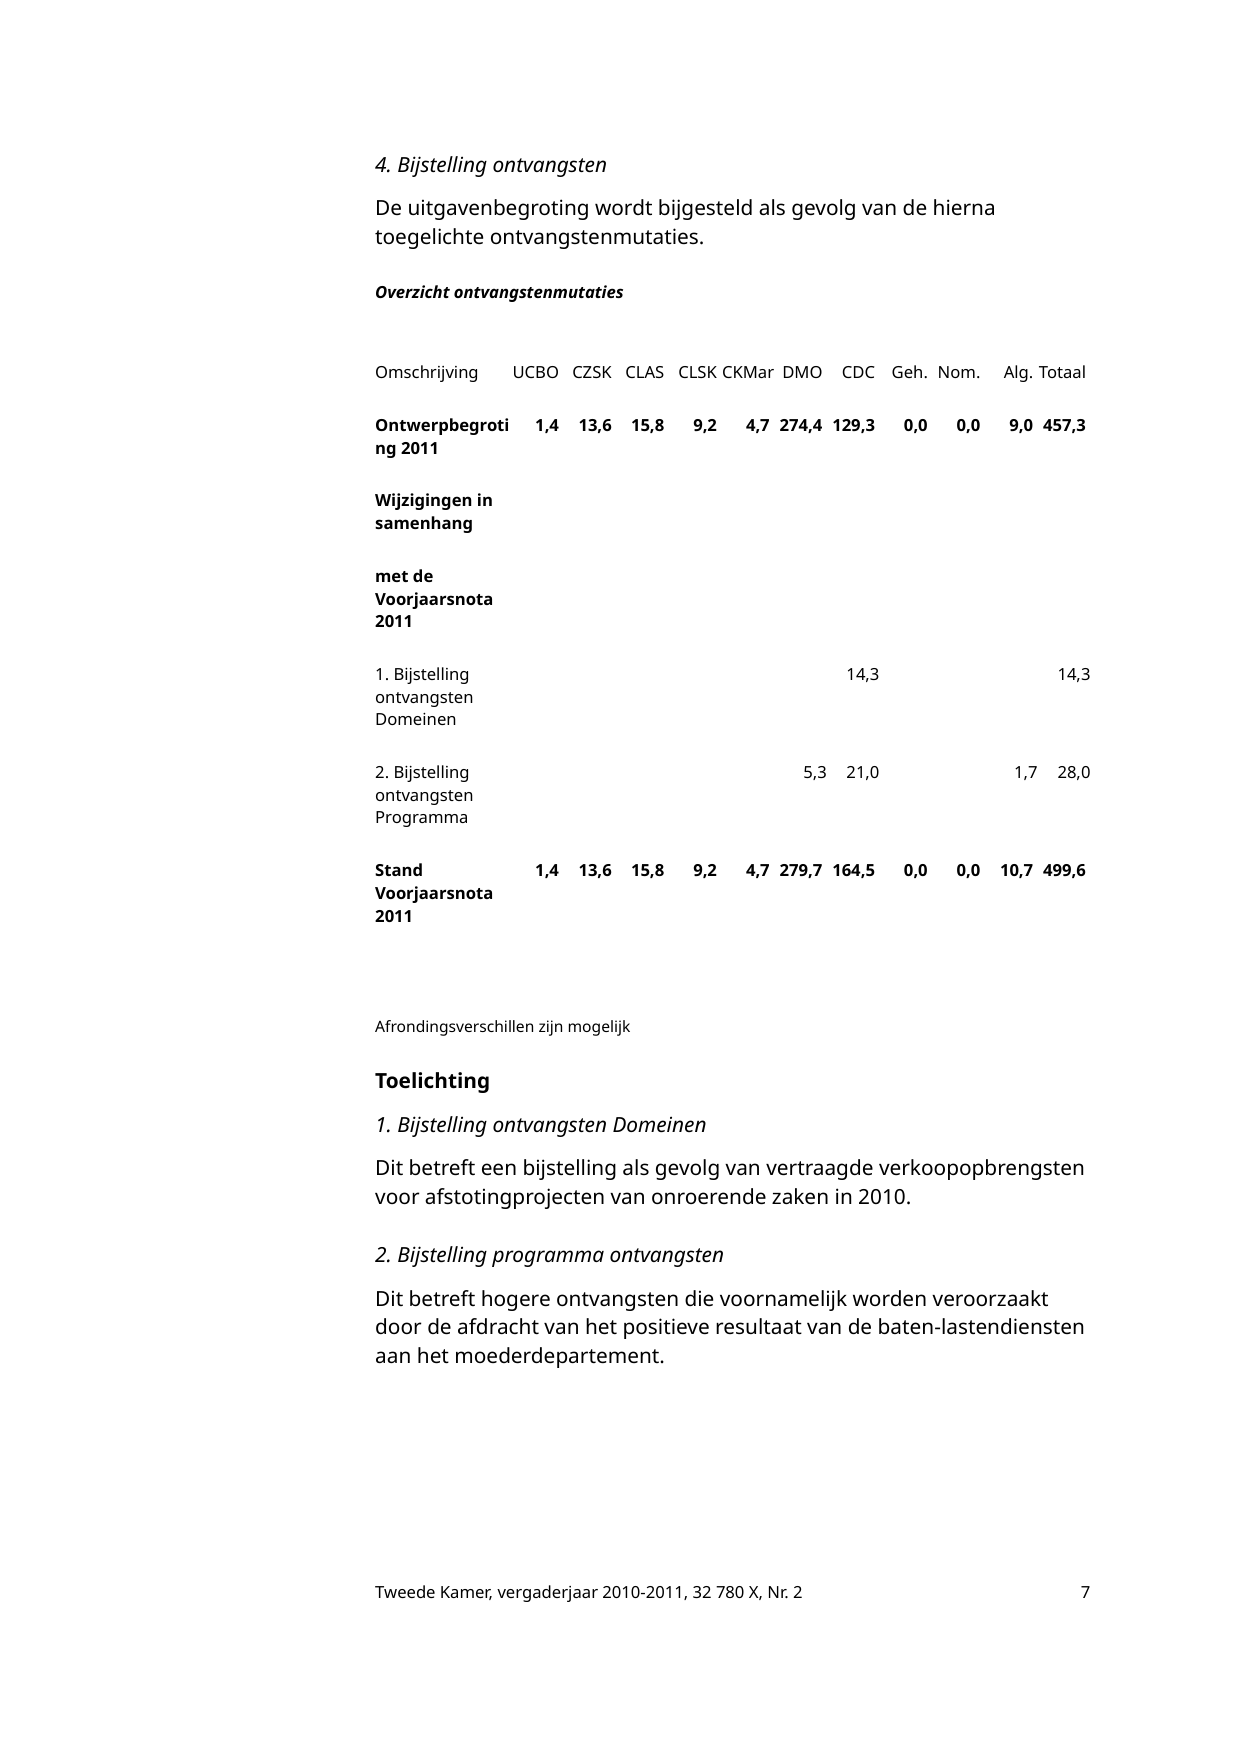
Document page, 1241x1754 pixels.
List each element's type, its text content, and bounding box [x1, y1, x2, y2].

table_cell [879, 489, 932, 564]
table_cell 4,7 [721, 414, 774, 489]
table_cell Ontwerpbegroting 2011 [375, 414, 510, 489]
table_cell met de Voorjaarsnota 2011 [375, 565, 510, 663]
table_header CDC [827, 361, 879, 414]
table_cell [1037, 489, 1090, 564]
table_header CKMar [721, 361, 774, 414]
table_cell 274,4 [774, 414, 827, 489]
table_cell 5,3 [774, 761, 827, 859]
table_cell 9,2 [669, 859, 721, 957]
table_cell [616, 663, 668, 761]
table_cell [1037, 565, 1090, 663]
table_header Totaal [1037, 361, 1090, 414]
text Afrondingsverschillen zijn mogelijk [375, 1015, 1090, 1037]
table_cell [879, 663, 932, 761]
table_cell [774, 489, 827, 564]
table_cell [932, 663, 984, 761]
table_cell [721, 489, 774, 564]
text 1. Bijstelling ontvangsten Domeinen [375, 1110, 1090, 1138]
table_cell [932, 761, 984, 859]
table_cell 15,8 [616, 859, 668, 957]
table_header Omschrijving [375, 361, 510, 414]
table_cell [510, 663, 563, 761]
table_header Geh. [879, 361, 932, 414]
table_cell 279,7 [774, 859, 827, 957]
table_cell 0,0 [879, 859, 932, 957]
table_cell [563, 663, 616, 761]
table_header CLSK [669, 361, 721, 414]
table_cell 14,3 [1037, 663, 1090, 761]
table_cell [721, 761, 774, 859]
table_cell 4,7 [721, 859, 774, 957]
table_cell 457,3 [1037, 414, 1090, 489]
table_cell [932, 489, 984, 564]
text 2. Bijstelling programma ontvangsten [375, 1240, 1090, 1269]
text Toelichting [375, 1067, 1090, 1095]
table_cell [669, 663, 721, 761]
table_cell [510, 761, 563, 859]
table_cell 15,8 [616, 414, 668, 489]
table_cell [669, 489, 721, 564]
table_header DMO [774, 361, 827, 414]
table_cell 0,0 [932, 414, 984, 489]
table_cell 164,5 [827, 859, 879, 957]
text Dit betreft hogere ontvangsten die voornamelijk worden veroorzaakt door de afdracht van het positieve resultaat van de baten-lastendiensten aan het moederdepartement. [375, 1284, 1090, 1369]
table_cell [774, 565, 827, 663]
table_cell 28,0 [1037, 761, 1090, 859]
table_cell [563, 565, 616, 663]
text De uitgavenbegroting wordt bijgesteld als gevolg van de hierna toegelichte ontvangstenmutaties. [375, 193, 1090, 250]
table_cell 0,0 [879, 414, 932, 489]
table_cell [827, 565, 879, 663]
table_header Alg. [985, 361, 1037, 414]
table_cell [563, 489, 616, 564]
table_cell [774, 663, 827, 761]
table_header CZSK [563, 361, 616, 414]
table_cell [985, 565, 1037, 663]
table_cell 9,0 [985, 414, 1037, 489]
table_cell 21,0 [827, 761, 879, 859]
table_cell 1. Bijstelling ontvangsten Domeinen [375, 663, 510, 761]
table_cell 129,3 [827, 414, 879, 489]
table_cell [827, 489, 879, 564]
table_cell [879, 761, 932, 859]
table_cell [616, 489, 668, 564]
table_cell 10,7 [985, 859, 1037, 957]
table_cell [932, 565, 984, 663]
table_cell [985, 489, 1037, 564]
table_cell 1,7 [985, 761, 1037, 859]
table_cell 13,6 [563, 859, 616, 957]
table_cell Stand Voorjaarsnota 2011 [375, 859, 510, 957]
table_cell [985, 663, 1037, 761]
table_cell 14,3 [827, 663, 879, 761]
table_cell [669, 565, 721, 663]
table_cell [669, 761, 721, 859]
table_cell 0,0 [932, 859, 984, 957]
table_cell 13,6 [563, 414, 616, 489]
table_cell [879, 565, 932, 663]
table_cell [721, 565, 774, 663]
table_cell 1,4 [510, 414, 563, 489]
text Dit betreft een bijstelling als gevolg van vertraagde verkoopopbrengsten voor afstotingprojecten van onroerende zaken in 2010. [375, 1153, 1090, 1210]
table_cell 9,2 [669, 414, 721, 489]
table_cell [616, 761, 668, 859]
text 4. Bijstelling ontvangsten [375, 150, 1090, 178]
table_cell [721, 663, 774, 761]
table_cell 499,6 [1037, 859, 1090, 957]
table_header UCBO [510, 361, 563, 414]
table_cell [616, 565, 668, 663]
table_cell [510, 565, 563, 663]
table_header Nom. [932, 361, 984, 414]
table_cell 1,4 [510, 859, 563, 957]
table_header CLAS [616, 361, 668, 414]
table_cell [563, 761, 616, 859]
text Overzicht ontvangstenmutaties [375, 280, 1090, 303]
table_cell [510, 489, 563, 564]
table_cell Wijzigingen in samenhang [375, 489, 510, 564]
table_cell 2. Bijstelling ontvangsten Programma [375, 761, 510, 859]
